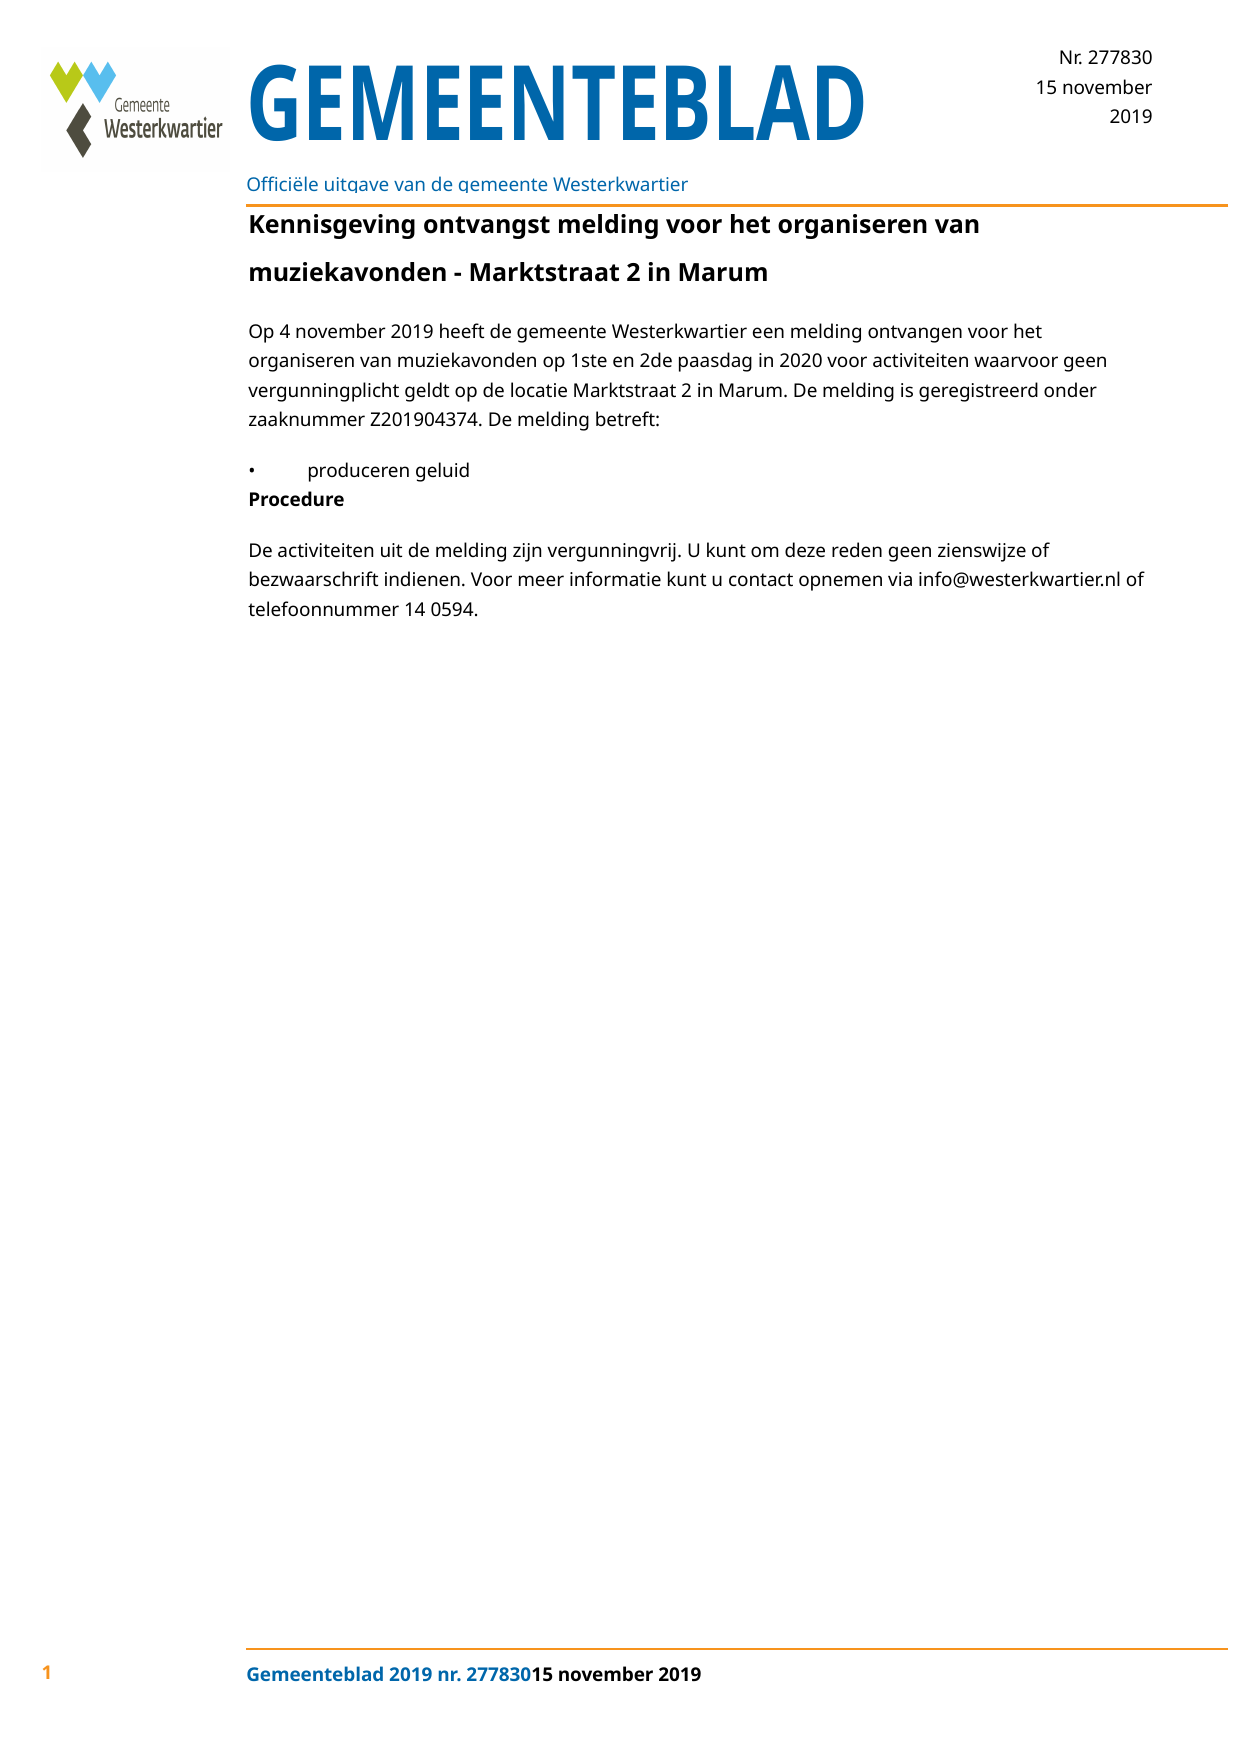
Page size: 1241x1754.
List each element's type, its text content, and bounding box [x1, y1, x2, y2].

picture [41, 47, 231, 172]
text Kennisgeving ontvangst melding voor het organiseren van muziekavonden - Marktstraat 2 in Marum [248, 207, 1152, 288]
list produceren geluid [248, 457, 1152, 483]
text Op 4 november 2019 heeft de gemeente Westerkwartier een melding ontvangen voor het organiseren van muziekavonden op 1ste en 2de paasdag in 2020 voor activiteiten waarvoor geen vergunningplicht geldt op de locatie Marktstraat 2 in Marum. De melding is geregistreerd onder zaaknummer Z201904374. De melding betreft: [248, 318, 1152, 432]
text De activiteiten uit de melding zijn vergunningvrij. U kunt om deze reden geen zienswijze of bezwaarschrift indienen. Voor meer informatie kunt u contact opnemen via info@westerkwartier.nl of telefoonnummer 14 0594. [248, 537, 1152, 622]
text Procedure [248, 487, 1152, 512]
